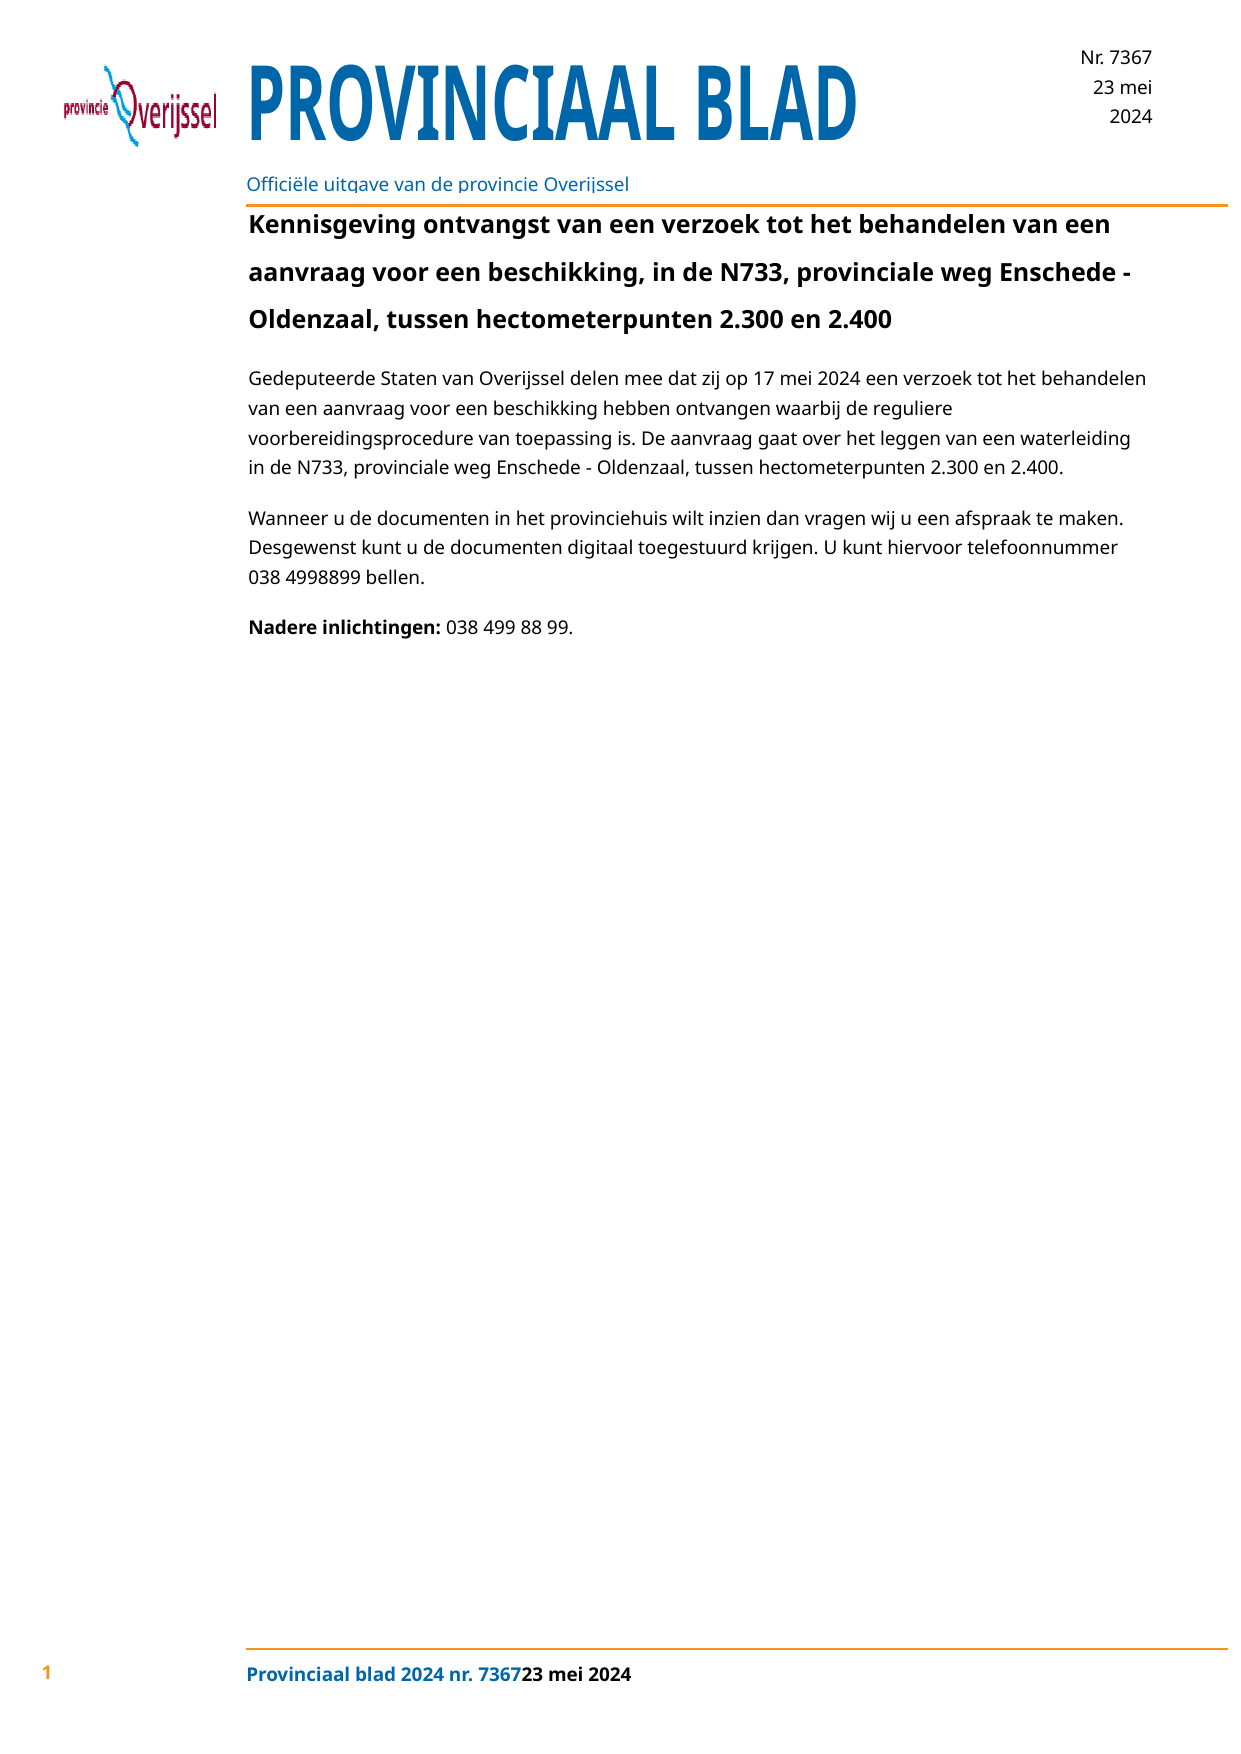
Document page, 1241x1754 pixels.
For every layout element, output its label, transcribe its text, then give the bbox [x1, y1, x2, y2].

text Wanneer u de documenten in het provinciehuis wilt inzien dan vragen wij u een afspraak te maken. Desgewenst kunt u de documenten digitaal toegestuurd krijgen. U kunt hiervoor telefoonnummer 038 4998899 bellen. [248, 505, 1152, 589]
text Kennisgeving ontvangst van een verzoek tot het behandelen van een aanvraag voor een beschikking, in de N733, provinciale weg Enschede - Oldenzaal, tussen hectometerpunten 2.300 en 2.400 [248, 207, 1152, 336]
text Nadere inlichtingen: 038 499 88 99. [248, 614, 1152, 640]
picture [41, 47, 231, 172]
text Gedeputeerde Staten van Overijssel delen mee dat zij op 17 mei 2024 een verzoek tot het behandelen van een aanvraag voor een beschikking hebben ontvangen waarbij de reguliere voorbereidingsprocedure van toepassing is. De aanvraag gaat over het leggen van een waterleiding in de N733, provinciale weg Enschede - Oldenzaal, tussen hectometerpunten 2.300 en 2.400. [248, 366, 1152, 480]
